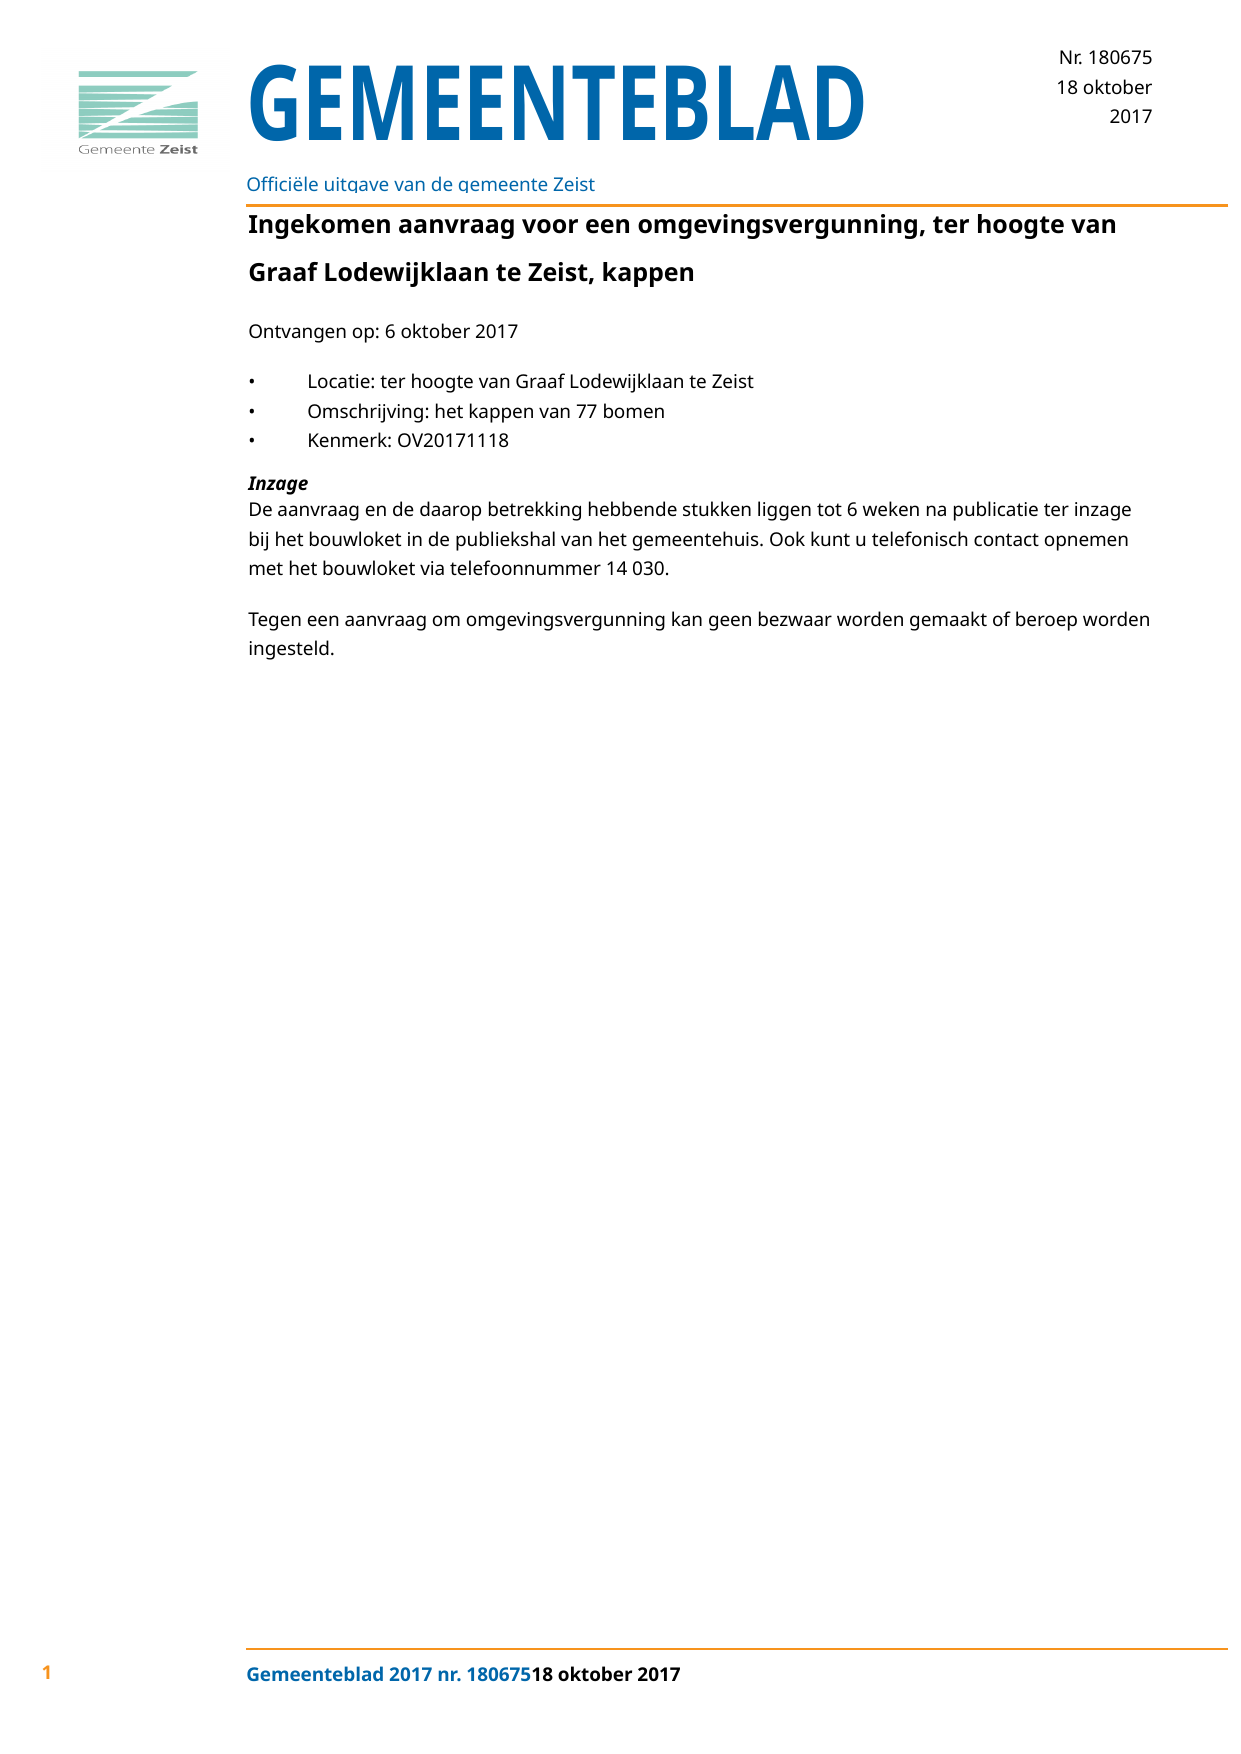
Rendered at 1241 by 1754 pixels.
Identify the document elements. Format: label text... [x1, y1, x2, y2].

text Tegen een aanvraag om omgevingsvergunning kan geen bezwaar worden gemaakt of beroep worden ingesteld. [248, 606, 1152, 661]
text Ingekomen aanvraag voor een omgevingsvergunning, ter hoogte van Graaf Lodewijklaan te Zeist, kappen [248, 207, 1152, 288]
list Locatie: ter hoogte van Graaf Lodewijklaan te Zeist [248, 368, 1152, 394]
list Kenmerk: OV20171118 [248, 427, 1152, 453]
text De aanvraag en de daarop betrekking hebbende stukken liggen tot 6 weken na publicatie ter inzage bij het bouwloket in de publiekshal van het gemeentehuis. Ook kunt u telefonisch contact opnemen met het bouwloket via telefoonnummer 14 030. [248, 496, 1152, 581]
list Omschrijving: het kappen van 77 bomen [248, 398, 1152, 424]
picture [41, 47, 231, 172]
text Inzage [248, 471, 1152, 496]
text Ontvangen op: 6 oktober 2017 [248, 318, 1152, 344]
